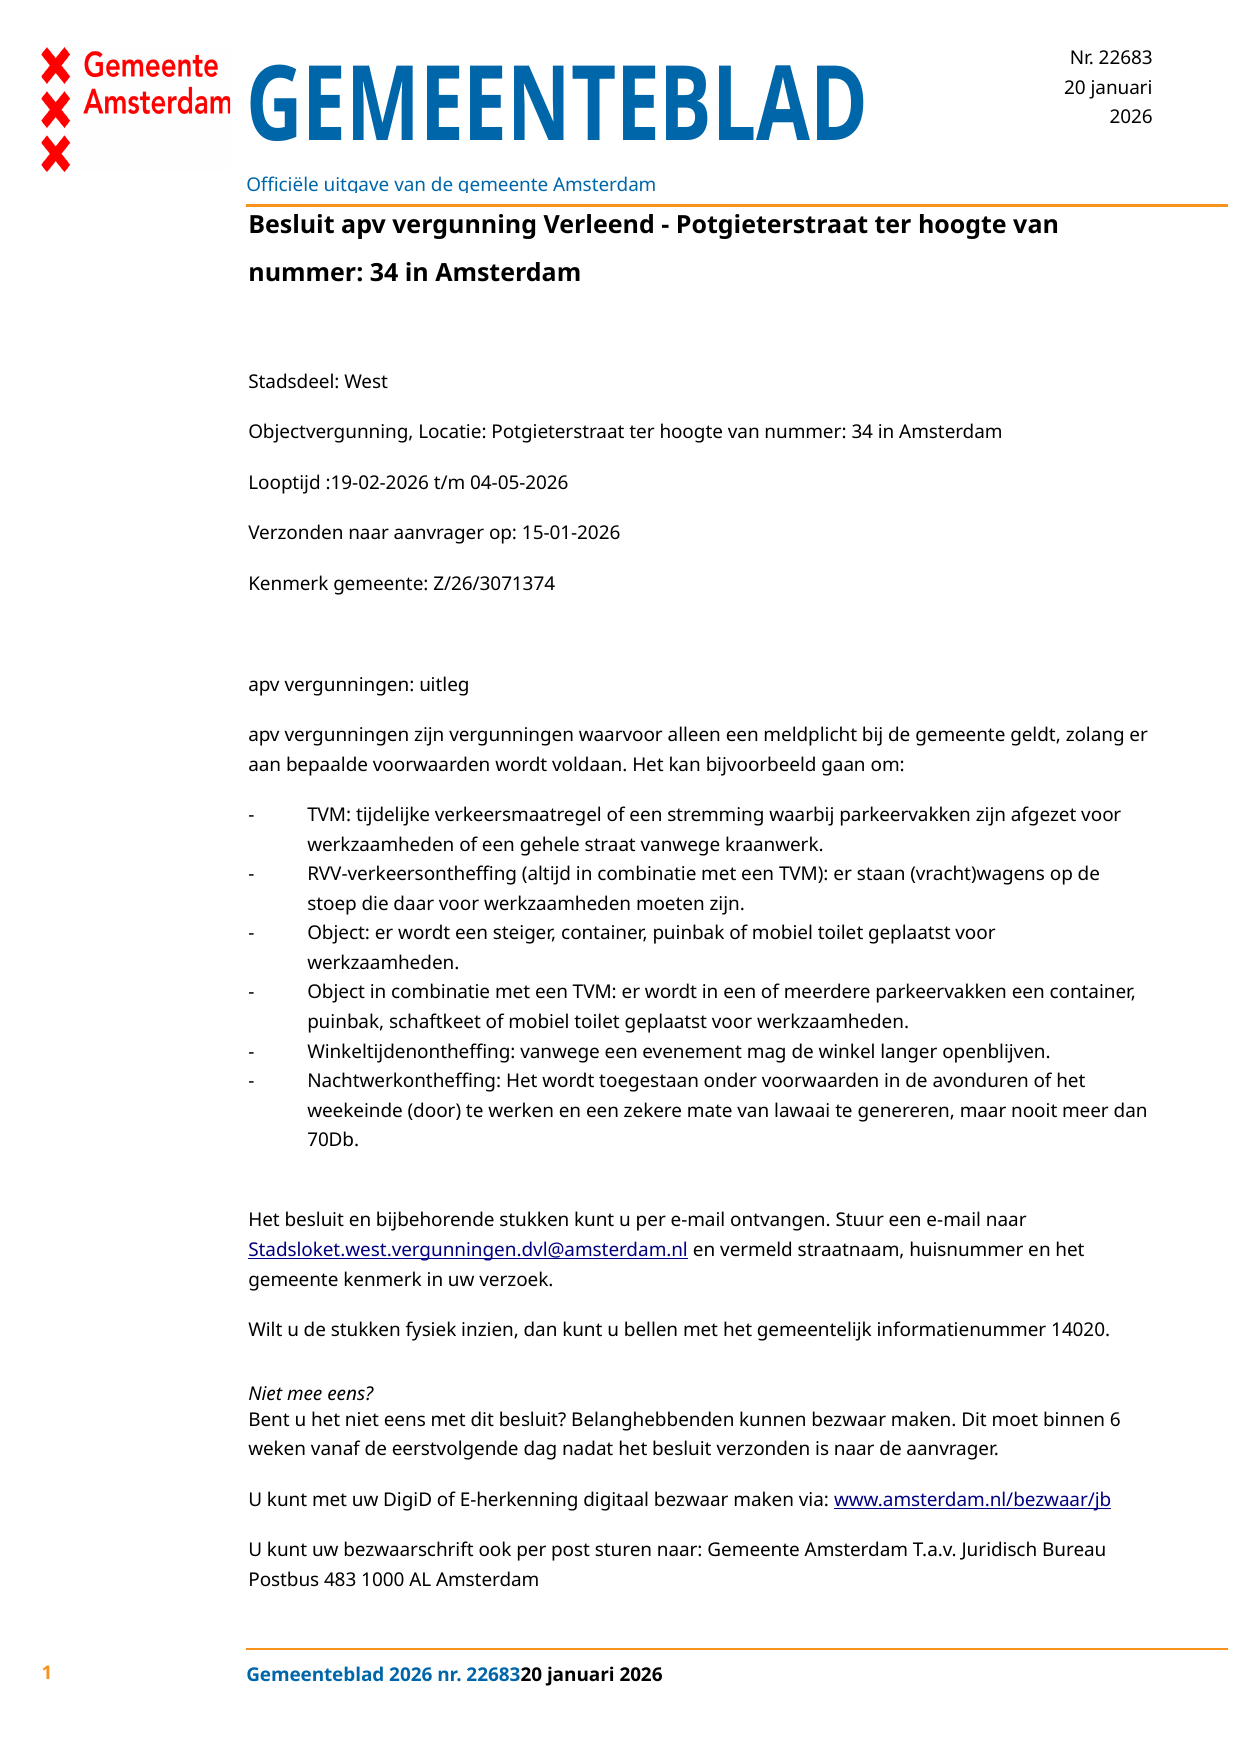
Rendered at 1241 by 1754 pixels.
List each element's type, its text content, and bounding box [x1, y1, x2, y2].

list Object: er wordt een steiger, container, puinbak of mobiel toilet geplaatst voor werkzaamheden. [248, 919, 1152, 975]
text Verzonden naar aanvrager op: 15-01-2026 [248, 519, 1152, 545]
text U kunt met uw DigiD of E-herkenning digitaal bezwaar maken via: www.amsterdam.nl/bezwaar/jb [248, 1486, 1152, 1512]
text apv vergunningen zijn vergunningen waarvoor alleen een meldplicht bij de gemeente geldt, zolang er aan bepaalde voorwaarden wordt voldaan. Het kan bijvoorbeeld gaan om: [248, 721, 1152, 777]
text Stadsdeel: West [248, 368, 1152, 394]
text Besluit apv vergunning Verleend - Potgieterstraat ter hoogte van nummer: 34 in Amsterdam [248, 207, 1152, 288]
text Het besluit en bijbehorende stukken kunt u per e-mail ontvangen. Stuur een e-mail naar Stadsloket.west.vergunningen.dvl@amsterdam.nl en vermeld straatnaam, huisnummer en het gemeente kenmerk in uw verzoek. [248, 1207, 1152, 1292]
text Niet mee eens? [248, 1380, 1152, 1406]
list Winkeltijdenontheffing: vanwege een evenement mag de winkel langer openblijven. [248, 1038, 1152, 1064]
list RVV-verkeersontheffing (altijd in combinatie met een TVM): er staan (vracht)wagens op de stoep die daar voor werkzaamheden moeten zijn. [248, 860, 1152, 916]
text Objectvergunning, Locatie: Potgieterstraat ter hoogte van nummer: 34 in Amsterdam [248, 419, 1152, 444]
text Looptijd :19-02-2026 t/m 04-05-2026 [248, 469, 1152, 495]
list Nachtwerkontheffing: Het wordt toegestaan onder voorwaarden in de avonduren of het weekeinde (door) te werken en een zekere mate van lawaai te genereren, maar nooit meer dan 70Db. [248, 1067, 1152, 1152]
text Wilt u de stukken fysiek inzien, dan kunt u bellen met het gemeentelijk informatienummer 14020. [248, 1316, 1152, 1342]
list TVM: tijdelijke verkeersmaatregel of een stremming waarbij parkeervakken zijn afgezet voor werkzaamheden of een gehele straat vanwege kraanwerk. [248, 801, 1152, 857]
text U kunt uw bezwaarschrift ook per post sturen naar: Gemeente Amsterdam T.a.v. Juridisch Bureau Postbus 483 1000 AL Amsterdam [248, 1536, 1152, 1592]
text apv vergunningen: uitleg [248, 671, 1152, 697]
text Kenmerk gemeente: Z/26/3071374 [248, 570, 1152, 596]
text Bent u het niet eens met dit besluit? Belanghebbenden kunnen bezwaar maken. Dit moet binnen 6 weken vanaf de eerstvolgende dag nadat het besluit verzonden is naar de aanvrager. [248, 1406, 1152, 1461]
list Object in combinatie met een TVM: er wordt in een of meerdere parkeervakken een container, puinbak, schaftkeet of mobiel toilet geplaatst voor werkzaamheden. [248, 979, 1152, 1034]
picture [41, 47, 231, 172]
